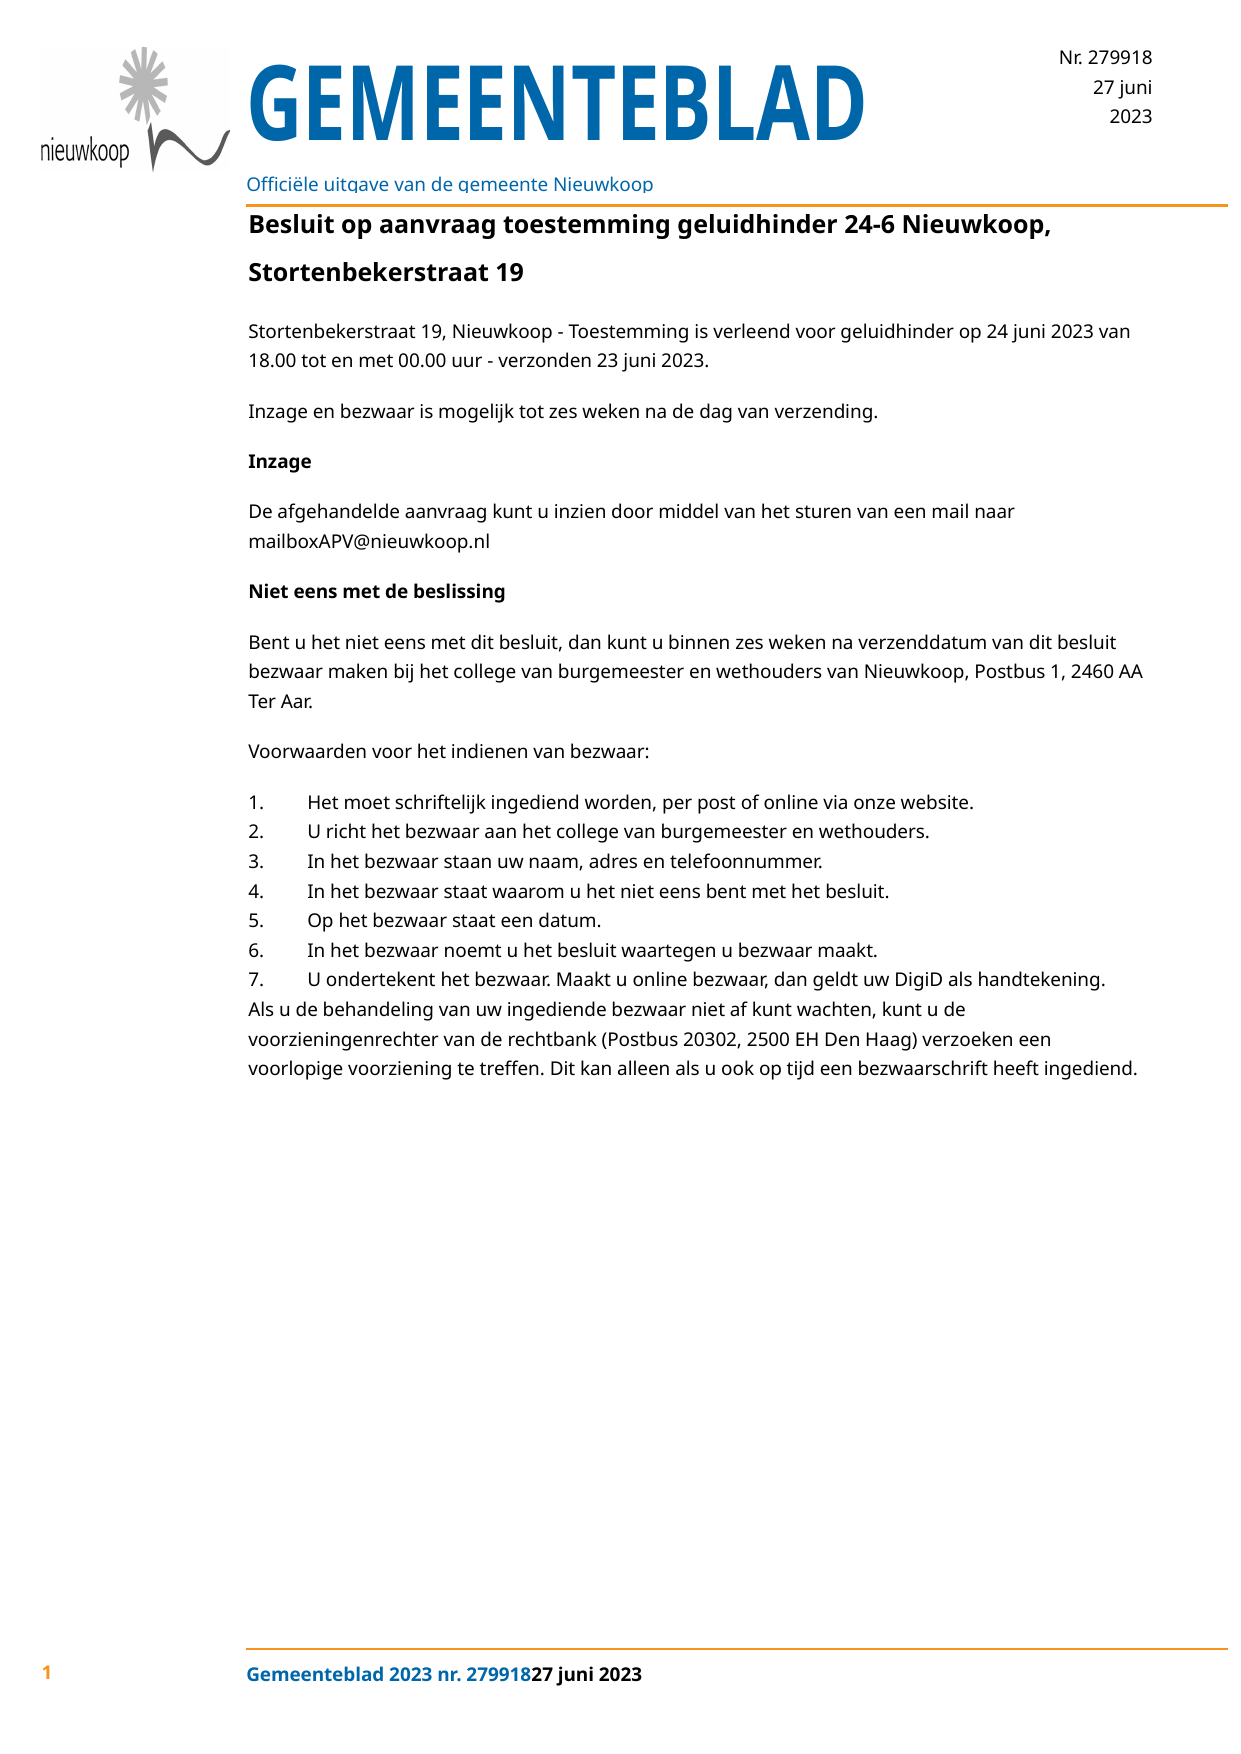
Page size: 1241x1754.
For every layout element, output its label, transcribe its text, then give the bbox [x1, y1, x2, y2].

list Op het bezwaar staat een datum. [248, 907, 1152, 933]
text Bent u het niet eens met dit besluit, dan kunt u binnen zes weken na verzenddatum van dit besluit bezwaar maken bij het college van burgemeester en wethouders van Nieuwkoop, Postbus 1, 2460 AA Ter Aar. [248, 629, 1152, 714]
list In het bezwaar noemt u het besluit waartegen u bezwaar maakt. [248, 937, 1152, 963]
picture [41, 47, 231, 172]
text Besluit op aanvraag toestemming geluidhinder 24-6 Nieuwkoop, Stortenbekerstraat 19 [248, 207, 1152, 288]
list U richt het bezwaar aan het college van burgemeester en wethouders. [248, 819, 1152, 844]
text De afgehandelde aanvraag kunt u inzien door middel van het sturen van een mail naar mailboxAPV@nieuwkoop.nl [248, 499, 1152, 554]
list In het bezwaar staat waarom u het niet eens bent met het besluit. [248, 878, 1152, 904]
text Stortenbekerstraat 19, Nieuwkoop - Toestemming is verleend voor geluidhinder op 24 juni 2023 van 18.00 tot en met 00.00 uur - verzonden 23 juni 2023. [248, 318, 1152, 373]
text Inzage [248, 448, 1152, 474]
list In het bezwaar staan uw naam, adres en telefoonnummer. [248, 848, 1152, 874]
list Het moet schriftelijk ingediend worden, per post of online via onze website. [248, 789, 1152, 815]
list U ondertekent het bezwaar. Maakt u online bezwaar, dan geldt uw DigiD als handtekening. [248, 967, 1152, 992]
text Als u de behandeling van uw ingediende bezwaar niet af kunt wachten, kunt u de voorzieningenrechter van de rechtbank (Postbus 20302, 2500 EH Den Haag) verzoeken een voorlopige voorziening te treffen. Dit kan alleen als u ook op tijd een bezwaarschrift heeft ingediend. [248, 996, 1152, 1081]
text Niet eens met de beslissing [248, 579, 1152, 604]
text Voorwaarden voor het indienen van bezwaar: [248, 739, 1152, 764]
text Inzage en bezwaar is mogelijk tot zes weken na de dag van verzending. [248, 398, 1152, 424]
